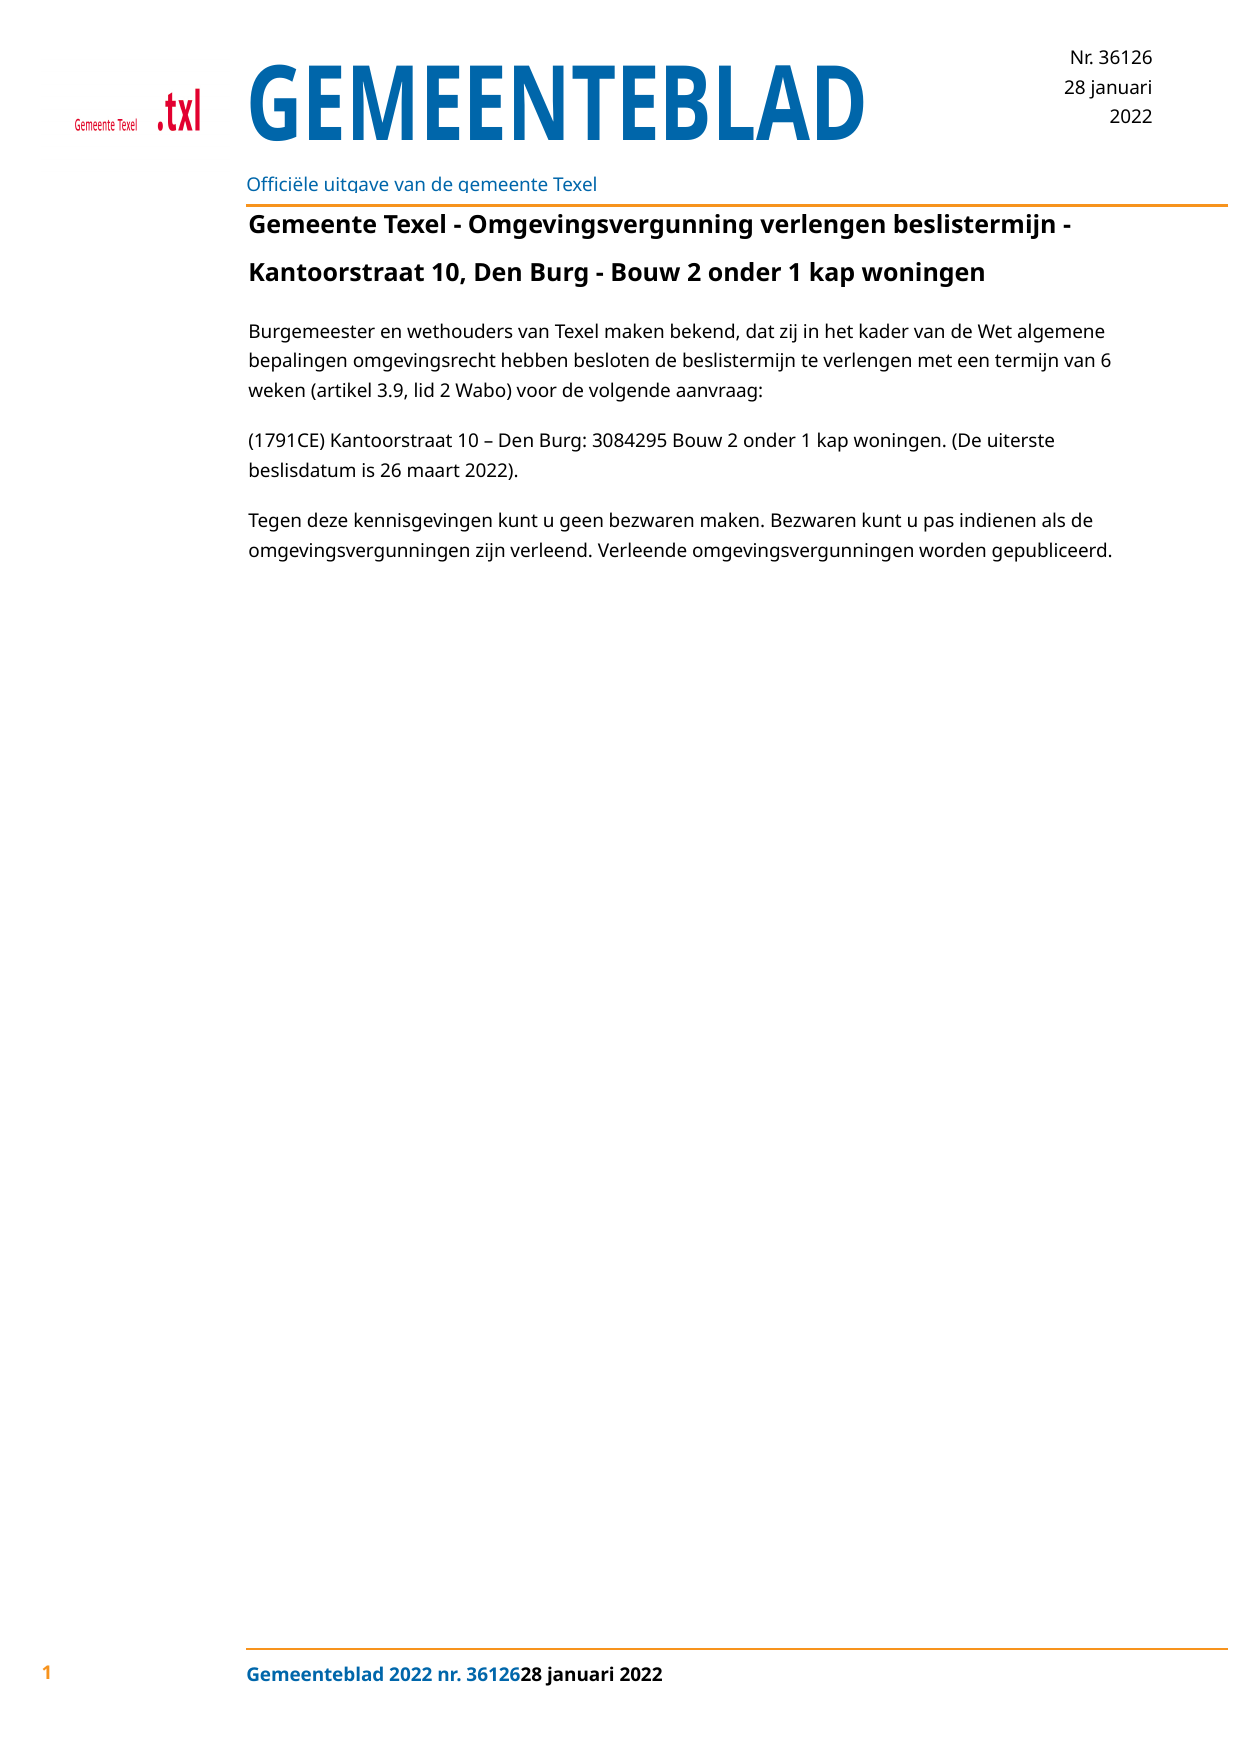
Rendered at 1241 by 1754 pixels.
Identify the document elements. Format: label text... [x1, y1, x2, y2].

picture [41, 47, 231, 172]
text (1791CE) Kantoorstraat 10 – Den Burg: 3084295 Bouw 2 onder 1 kap woningen. (De uiterste beslisdatum is 26 maart 2022). [248, 427, 1152, 483]
text Burgemeester en wethouders van Texel maken bekend, dat zij in het kader van de Wet algemene bepalingen omgevingsrecht hebben besloten de beslistermijn te verlengen met een termijn van 6 weken (artikel 3.9, lid 2 Wabo) voor de volgende aanvraag: [248, 318, 1152, 403]
text Tegen deze kennisgevingen kunt u geen bezwaren maken. Bezwaren kunt u pas indienen als de omgevingsvergunningen zijn verleend. Verleende omgevingsvergunningen worden gepubliceerd. [248, 507, 1152, 563]
text Gemeente Texel - Omgevingsvergunning verlengen beslistermijn - Kantoorstraat 10, Den Burg - Bouw 2 onder 1 kap woningen [248, 207, 1152, 288]
